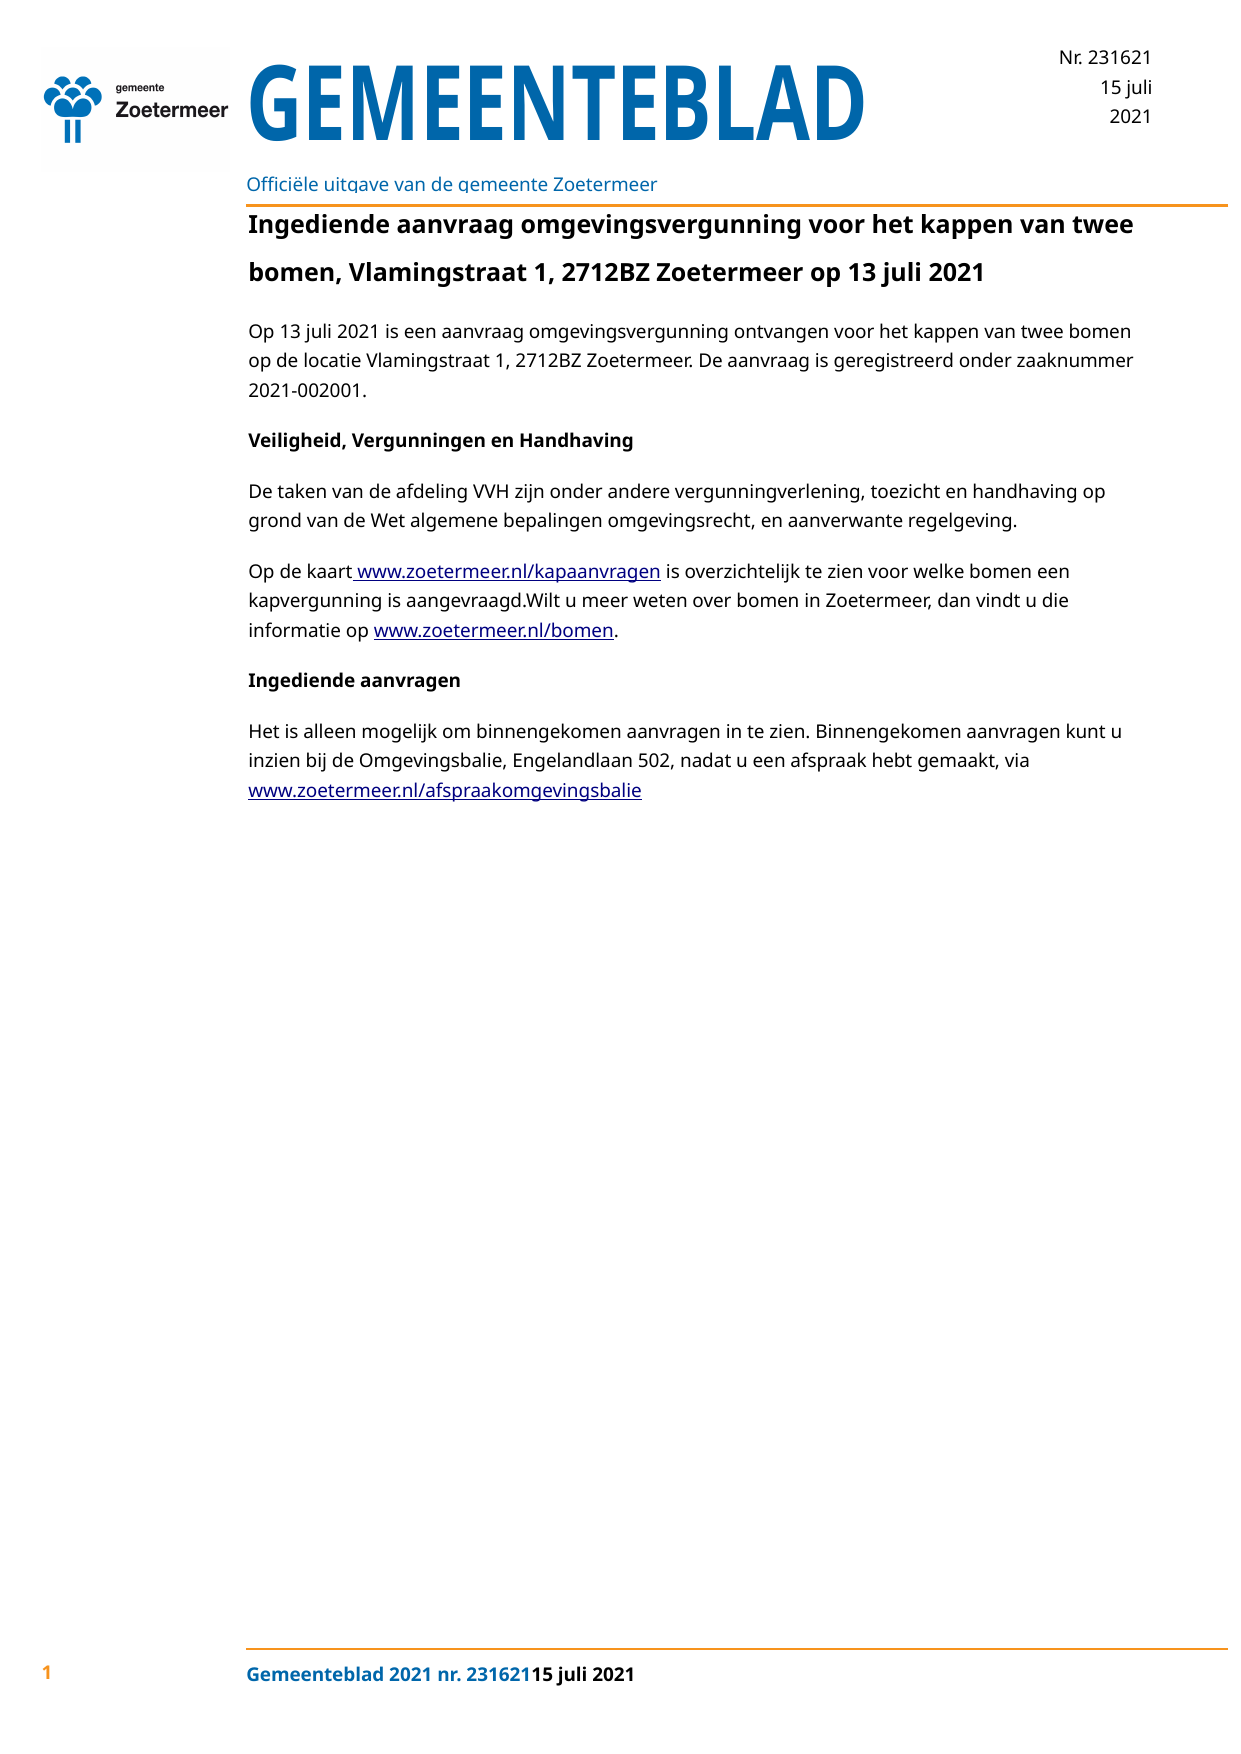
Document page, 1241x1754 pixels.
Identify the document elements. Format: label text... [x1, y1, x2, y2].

text De taken van de afdeling VVH zijn onder andere vergunningverlening, toezicht en handhaving op grond van de Wet algemene bepalingen omgevingsrecht, en aanverwante regelgeving. [248, 478, 1152, 533]
picture [41, 47, 231, 172]
text Ingediende aanvraag omgevingsvergunning voor het kappen van twee bomen, Vlamingstraat 1, 2712BZ Zoetermeer op 13 juli 2021 [248, 207, 1152, 288]
text Ingediende aanvragen [248, 667, 1152, 693]
text Op de kaart www.zoetermeer.nl/kapaanvragen is overzichtelijk te zien voor welke bomen een kapvergunning is aangevraagd.Wilt u meer weten over bomen in Zoetermeer, dan vindt u die informatie op www.zoetermeer.nl/bomen. [248, 558, 1152, 643]
text Veiligheid, Vergunningen en Handhaving [248, 427, 1152, 453]
text Het is alleen mogelijk om binnengekomen aanvragen in te zien. Binnengekomen aanvragen kunt u inzien bij de Omgevingsbalie, Engelandlaan 502, nadat u een afspraak hebt gemaakt, via www.zoetermeer.nl/afspraakomgevingsbalie [248, 718, 1152, 803]
text Op 13 juli 2021 is een aanvraag omgevingsvergunning ontvangen voor het kappen van twee bomen op de locatie Vlamingstraat 1, 2712BZ Zoetermeer. De aanvraag is geregistreerd onder zaaknummer 2021-002001. [248, 318, 1152, 403]
